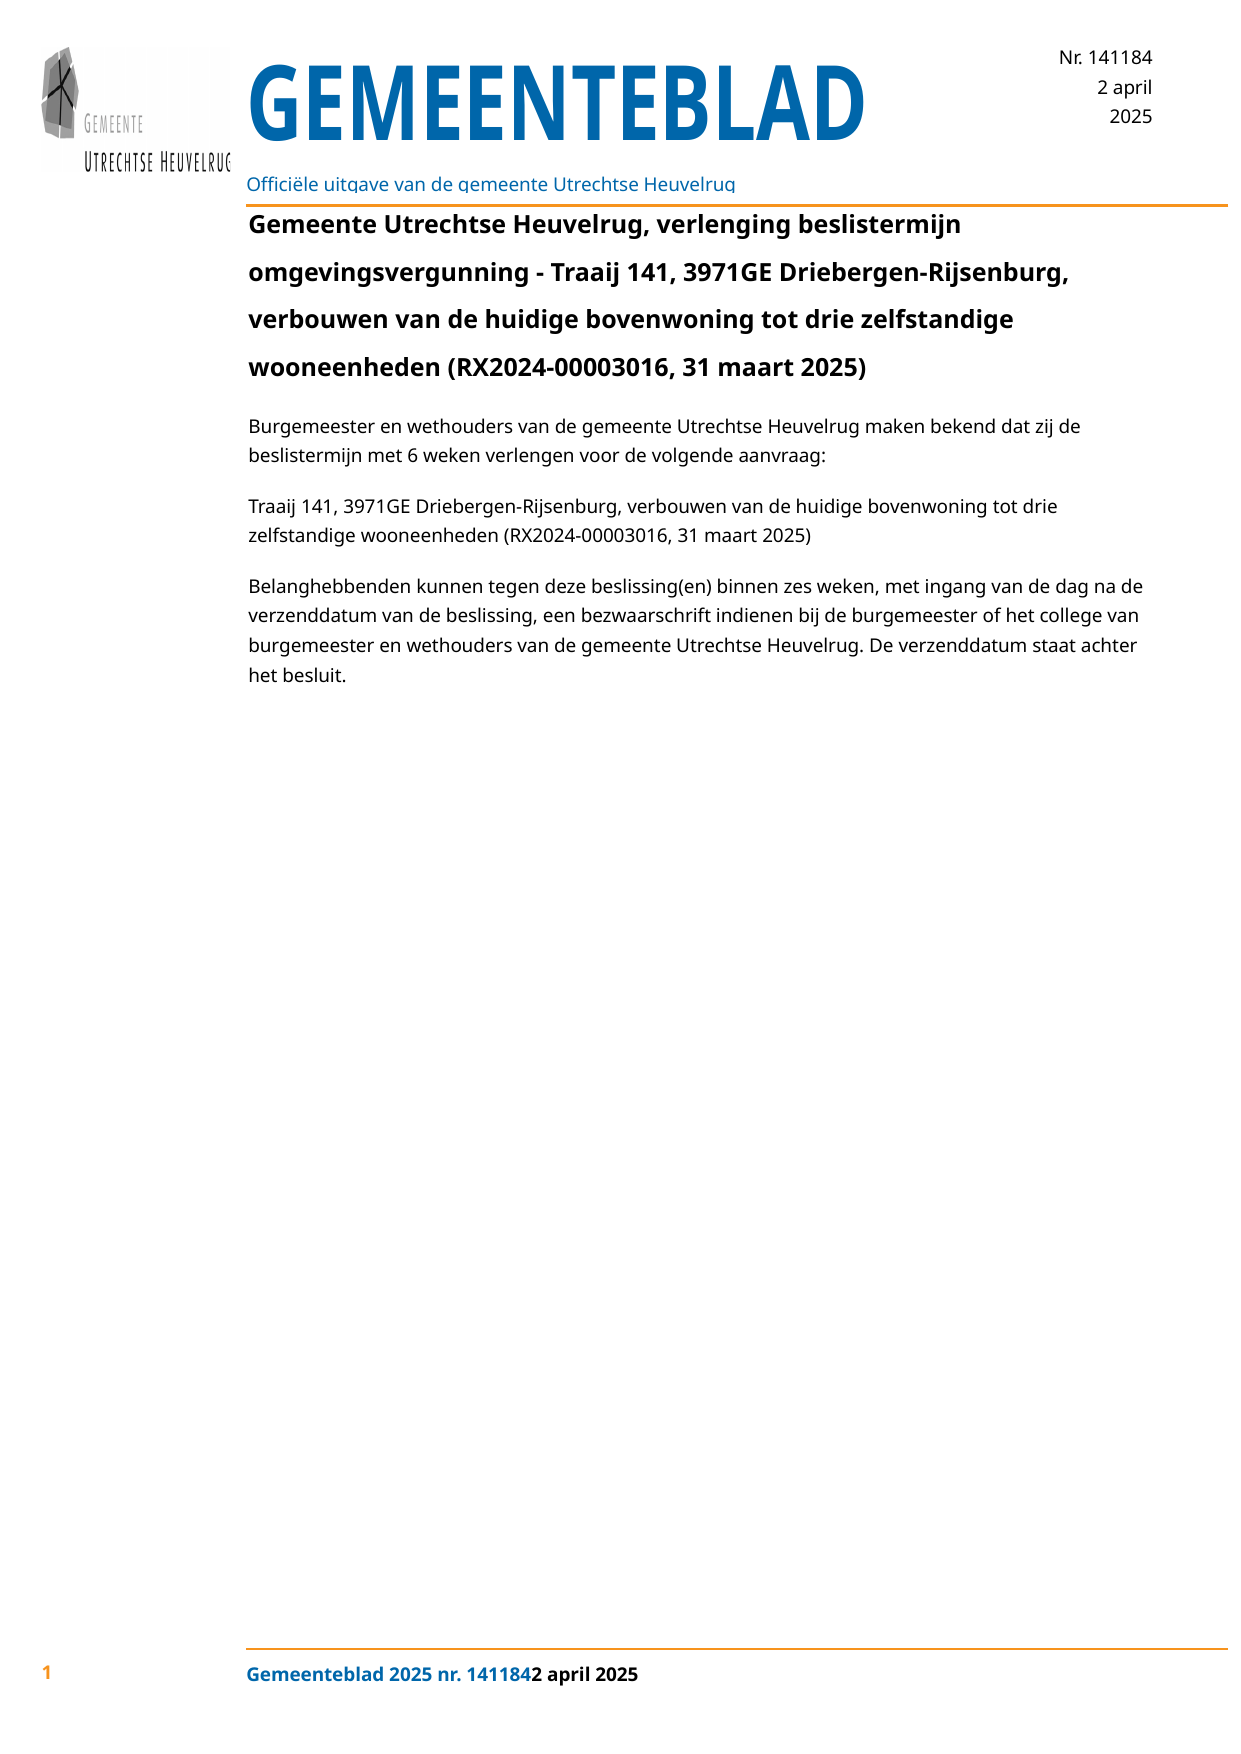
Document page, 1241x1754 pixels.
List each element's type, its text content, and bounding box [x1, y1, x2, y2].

text Traaij 141, 3971GE Driebergen-Rijsenburg, verbouwen van de huidige bovenwoning tot drie zelfstandige wooneenheden (RX2024-00003016, 31 maart 2025) [248, 493, 1152, 548]
picture [41, 47, 231, 172]
text Gemeente Utrechtse Heuvelrug, verlenging beslistermijn omgevingsvergunning - Traaij 141, 3971GE Driebergen-Rijsenburg, verbouwen van de huidige bovenwoning tot drie zelfstandige wooneenheden (RX2024-00003016, 31 maart 2025) [248, 207, 1152, 384]
text Belanghebbenden kunnen tegen deze beslissing(en) binnen zes weken, met ingang van de dag na de verzenddatum van de beslissing, een bezwaarschrift indienen bij de burgemeester of het college van burgemeester en wethouders van de gemeente Utrechtse Heuvelrug. De verzenddatum staat achter het besluit. [248, 573, 1152, 688]
text Burgemeester en wethouders van de gemeente Utrechtse Heuvelrug maken bekend dat zij de beslistermijn met 6 weken verlengen voor de volgende aanvraag: [248, 413, 1152, 468]
